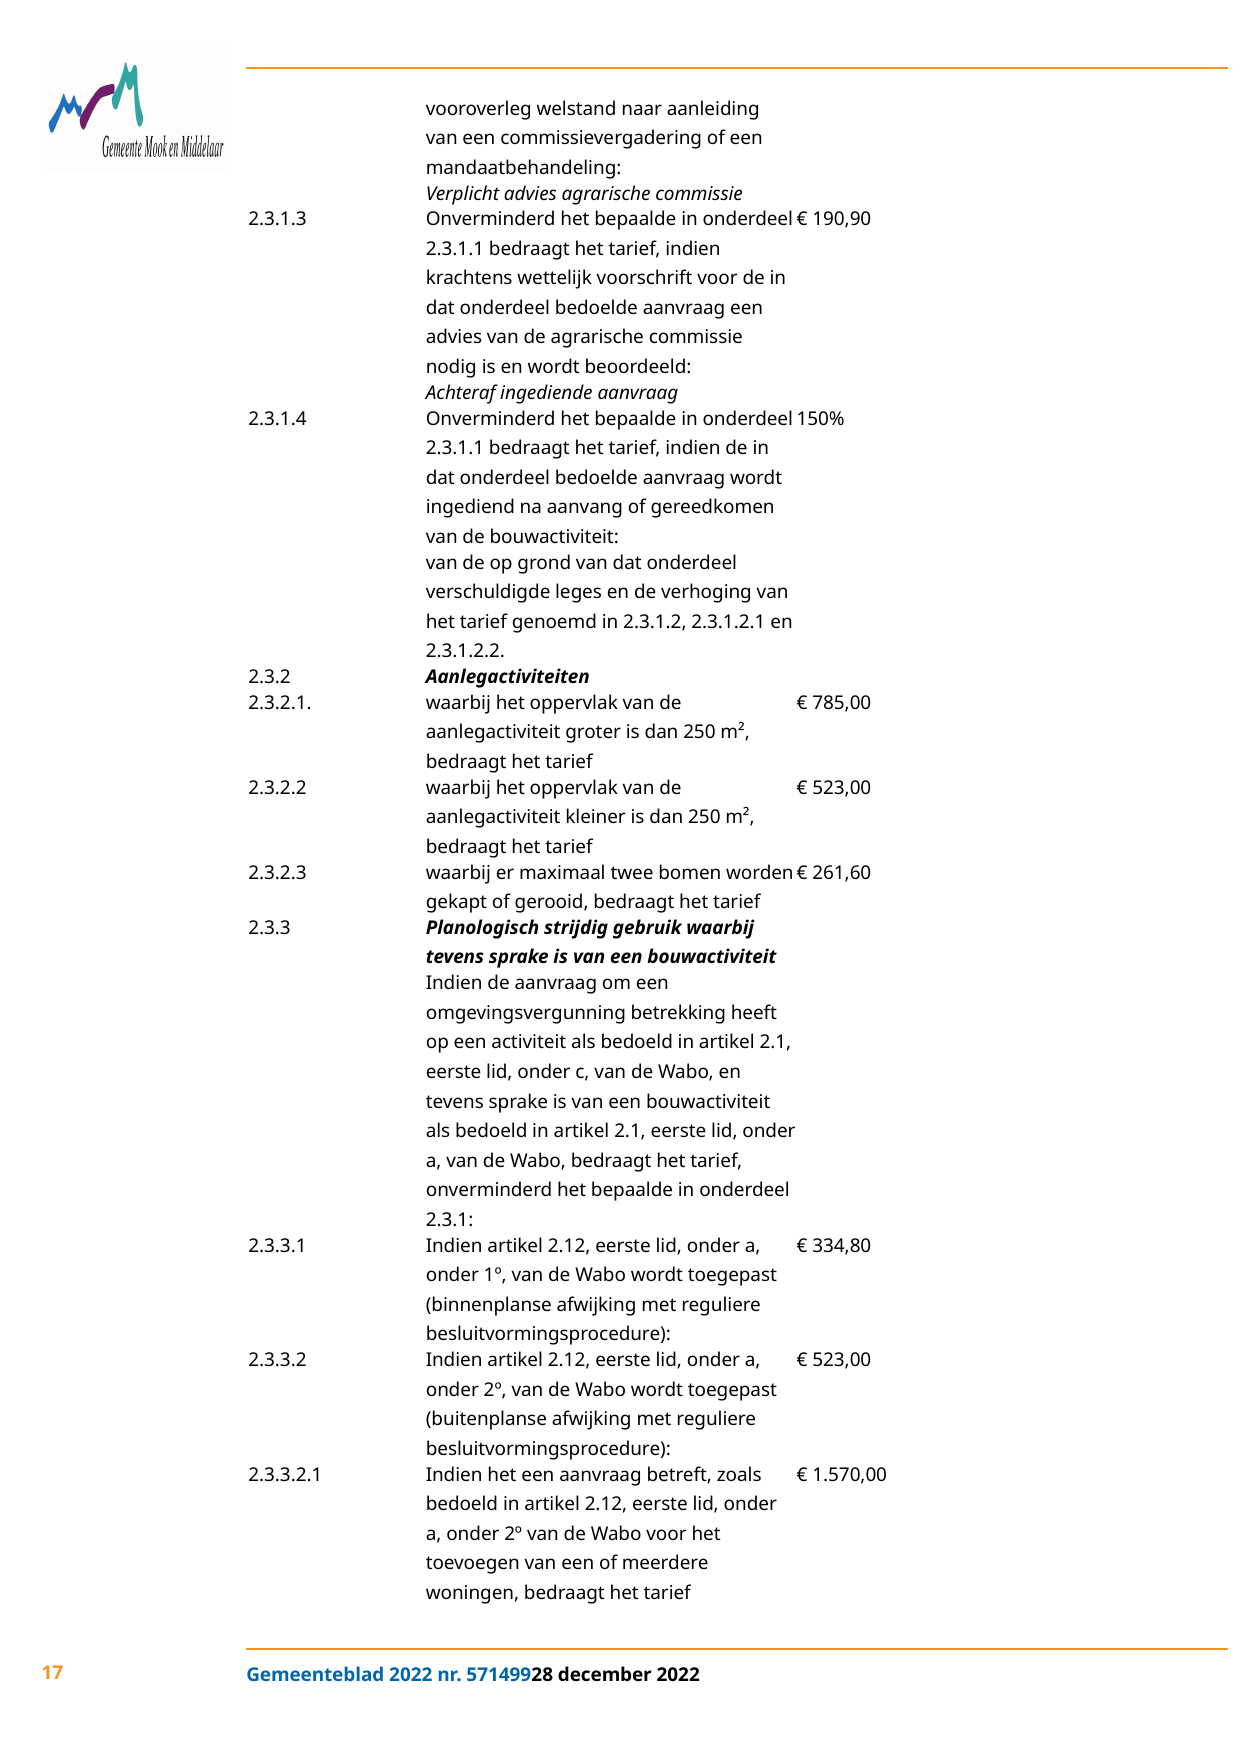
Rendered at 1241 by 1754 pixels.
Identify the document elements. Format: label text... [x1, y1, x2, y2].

table_cell [974, 1346, 1152, 1461]
table_cell Indien het een aanvraag betreft, zoals bedoeld in artikel 2.12, eerste lid, onder a, onder 2º van de Wabo voor het toevoegen van een of meerdere woningen, bedraagt het tarief [426, 1461, 796, 1605]
table_cell 2.3.3.1 [248, 1232, 426, 1346]
table_cell [974, 549, 1152, 663]
table_cell Onverminderd het bepaalde in onderdeel 2.3.1.1 bedraagt het tarief, indien de in dat onderdeel bedoelde aanvraag wordt ingediend na aanvang of gereedkomen van de bouwactiviteit: [426, 405, 796, 549]
table_cell [248, 549, 426, 663]
table_cell [248, 970, 426, 1232]
table_cell Achteraf ingediende aanvraag [426, 379, 796, 405]
table_cell 2.3.2.1. [248, 689, 426, 774]
table_cell 2.3.2 [248, 663, 426, 689]
table_cell € 1.570,00 [796, 1461, 974, 1605]
table_cell [796, 914, 974, 969]
table_cell [974, 774, 1152, 859]
table_cell [974, 970, 1152, 1232]
table_cell [796, 379, 974, 405]
table_cell [974, 180, 1152, 205]
table_cell van de op grond van dat onderdeel verschuldigde leges en de verhoging van het tarief genoemd in 2.3.1.2, 2.3.1.2.1 en 2.3.1.2.2. [426, 549, 796, 663]
table_cell € 261,60 [796, 859, 974, 914]
table_cell waarbij het oppervlak van de aanlegactiviteit kleiner is dan 250 m², bedraagt het tarief [426, 774, 796, 859]
table_cell [248, 180, 426, 205]
table_cell € 523,00 [796, 774, 974, 859]
table_cell 2.3.2.3 [248, 859, 426, 914]
table_cell [974, 859, 1152, 914]
table_cell [974, 663, 1152, 689]
table_cell 2.3.3.2 [248, 1346, 426, 1461]
table_cell 2.3.3.2.1 [248, 1461, 426, 1605]
table_cell vooroverleg welstand naar aanleiding van een commissievergadering of een mandaatbehandeling: [426, 95, 796, 180]
table_cell [974, 1232, 1152, 1346]
table_cell Planologisch strijdig gebruik waarbij tevens sprake is van een bouwactiviteit [426, 914, 796, 969]
table_cell [796, 180, 974, 205]
table_cell [974, 689, 1152, 774]
table_cell 150% [796, 405, 974, 549]
table_cell 2.3.3 [248, 914, 426, 969]
table_cell 2.3.1.3 [248, 205, 426, 379]
table_cell Onverminderd het bepaalde in onderdeel 2.3.1.1 bedraagt het tarief, indien krachtens wettelijk voorschrift voor de in dat onderdeel bedoelde aanvraag een advies van de agrarische commissie nodig is en wordt beoordeeld: [426, 205, 796, 379]
table_cell Aanlegactiviteiten [426, 663, 796, 689]
table_cell € 785,00 [796, 689, 974, 774]
table_cell waarbij het oppervlak van de aanlegactiviteit groter is dan 250 m², bedraagt het tarief [426, 689, 796, 774]
table_cell Indien artikel 2.12, eerste lid, onder a, onder 2º, van de Wabo wordt toegepast (buitenplanse afwijking met reguliere besluitvormingsprocedure): [426, 1346, 796, 1461]
picture [41, 47, 231, 172]
table_cell 2.3.1.4 [248, 405, 426, 549]
table_cell waarbij er maximaal twee bomen worden gekapt of gerooid, bedraagt het tarief [426, 859, 796, 914]
table_cell [796, 95, 974, 180]
table_cell [796, 549, 974, 663]
table_cell [974, 379, 1152, 405]
table_cell [796, 663, 974, 689]
table_cell € 523,00 [796, 1346, 974, 1461]
table_cell Indien artikel 2.12, eerste lid, onder a, onder 1º, van de Wabo wordt toegepast (binnenplanse afwijking met reguliere besluitvormingsprocedure): [426, 1232, 796, 1346]
table_cell [248, 379, 426, 405]
table_cell [796, 970, 974, 1232]
table_cell Verplicht advies agrarische commissie [426, 180, 796, 205]
table_cell € 334,80 [796, 1232, 974, 1346]
table_cell 2.3.2.2 [248, 774, 426, 859]
table_cell [248, 95, 426, 180]
table_cell [974, 914, 1152, 969]
table_cell [974, 95, 1152, 180]
table_cell [974, 1461, 1152, 1605]
table_cell [974, 405, 1152, 549]
table_cell Indien de aanvraag om een omgevingsvergunning betrekking heeft op een activiteit als bedoeld in artikel 2.1, eerste lid, onder c, van de Wabo, en tevens sprake is van een bouwactiviteit als bedoeld in artikel 2.1, eerste lid, onder a, van de Wabo, bedraagt het tarief, onverminderd het bepaalde in onderdeel 2.3.1: [426, 970, 796, 1232]
table_cell [974, 205, 1152, 379]
table_cell € 190,90 [796, 205, 974, 379]
